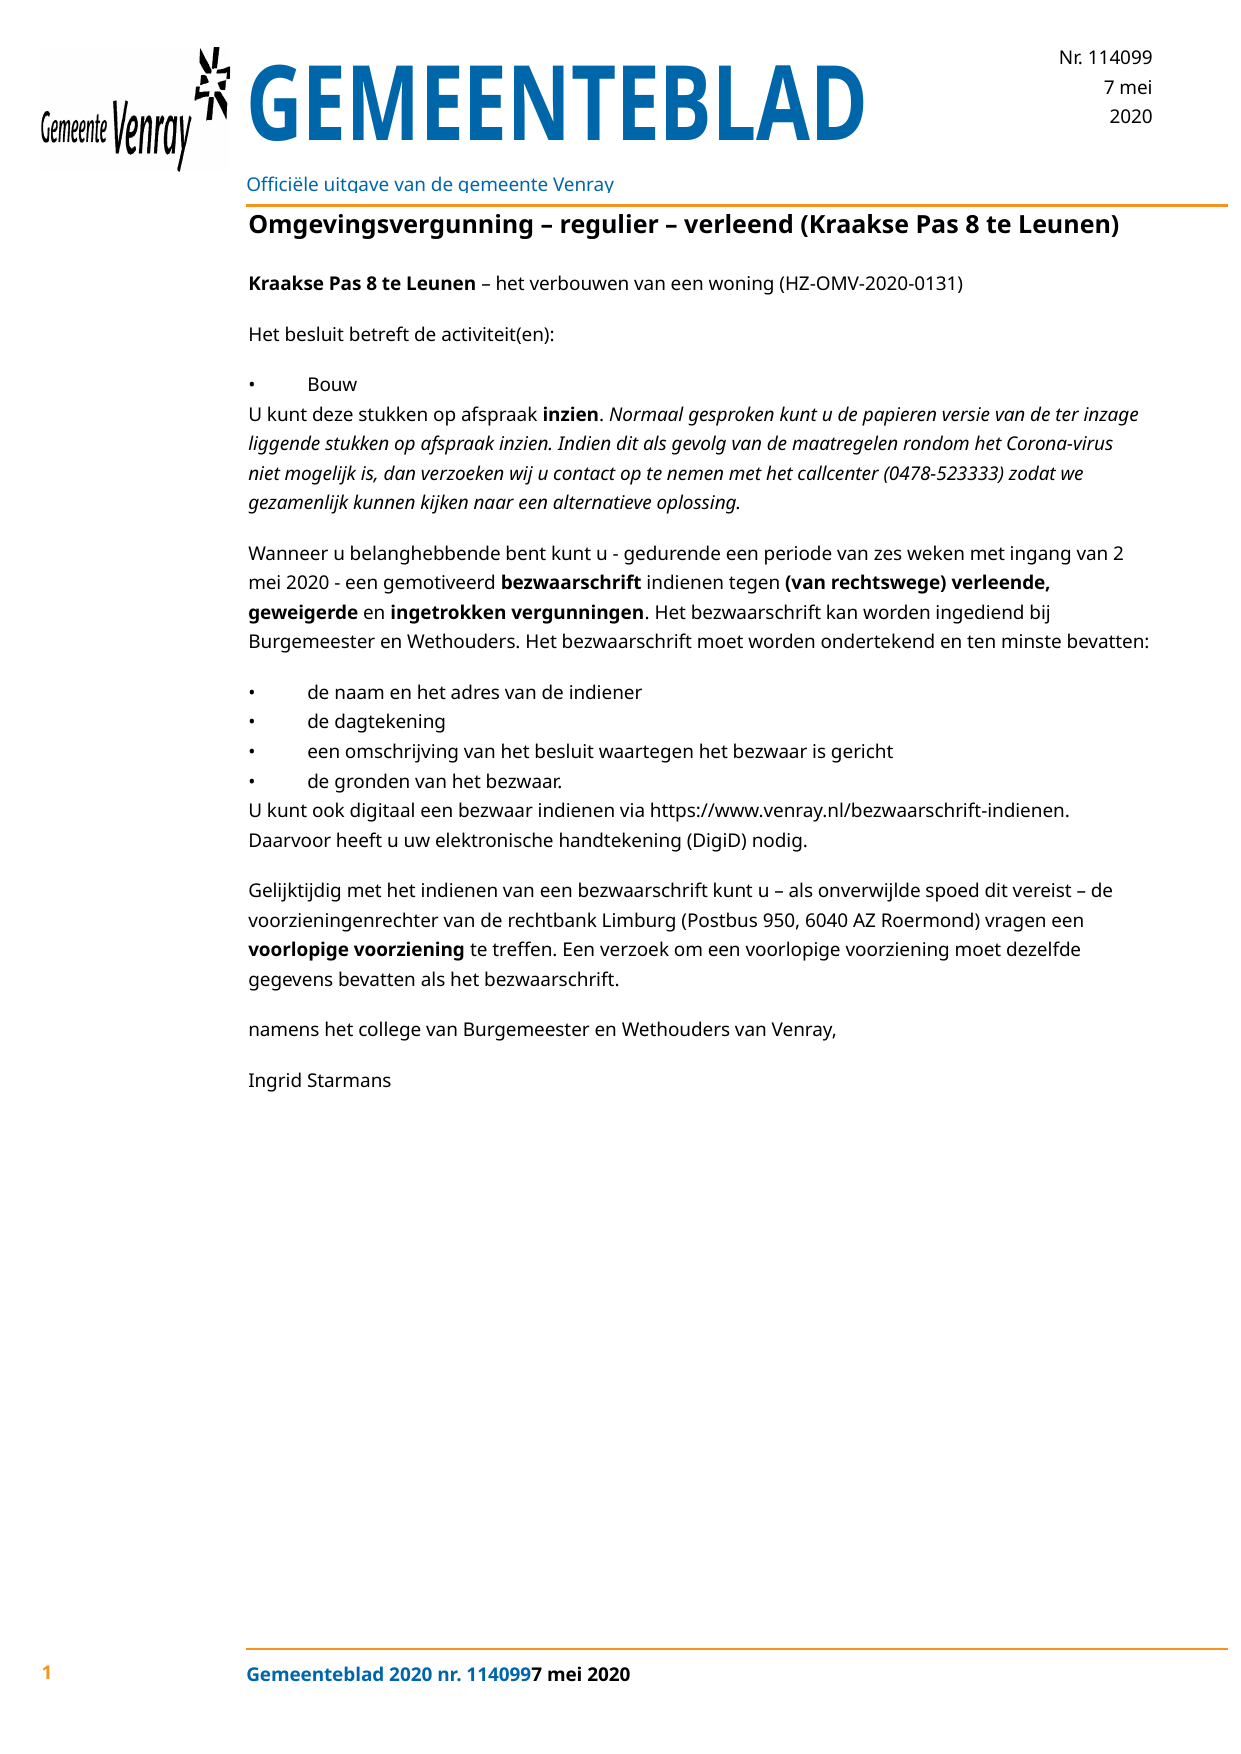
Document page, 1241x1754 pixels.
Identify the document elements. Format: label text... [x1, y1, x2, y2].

text U kunt ook digitaal een bezwaar indienen via https://www.venray.nl/bezwaarschrift-indienen. Daarvoor heeft u uw elektronische handtekening (DigiD) nodig. [248, 797, 1152, 853]
text Ingrid Starmans [248, 1067, 1152, 1093]
list de naam en het adres van de indiener [248, 679, 1152, 705]
text Gelijktijdig met het indienen van een bezwaarschrift kunt u – als onverwijlde spoed dit vereist – de voorzieningenrechter van de rechtbank Limburg (Postbus 950, 6040 AZ Roermond) vragen een voorlopige voorziening te treffen. Een verzoek om een voorlopige voorziening moet dezelfde gegevens bevatten als het bezwaarschrift. [248, 877, 1152, 992]
text namens het college van Burgemeester en Wethouders van Venray, [248, 1017, 1152, 1042]
text Kraakse Pas 8 te Leunen – het verbouwen van een woning (HZ-OMV-2020-0131) [248, 270, 1152, 296]
list een omschrijving van het besluit waartegen het bezwaar is gericht [248, 738, 1152, 764]
list Bouw [248, 371, 1152, 397]
text U kunt deze stukken op afspraak inzien. Normaal gesproken kunt u de papieren versie van de ter inzage liggende stukken op afspraak inzien. Indien dit als gevolg van de maatregelen rondom het Corona-virus niet mogelijk is, dan verzoeken wij u contact op te nemen met het callcenter (0478-523333) zodat we gezamenlijk kunnen kijken naar een alternatieve oplossing. [248, 401, 1152, 515]
text Het besluit betreft de activiteit(en): [248, 321, 1152, 346]
list de dagtekening [248, 709, 1152, 734]
text Omgevingsvergunning – regulier – verleend (Kraakse Pas 8 te Leunen) [248, 207, 1152, 241]
text Wanneer u belanghebbende bent kunt u - gedurende een periode van zes weken met ingang van 2 mei 2020 - een gemotiveerd bezwaarschrift indienen tegen (van rechtswege) verleende, geweigerde en ingetrokken vergunningen. Het bezwaarschrift kan worden ingediend bij Burgemeester en Wethouders. Het bezwaarschrift moet worden ondertekend en ten minste bevatten: [248, 540, 1152, 654]
list de gronden van het bezwaar. [248, 768, 1152, 793]
picture [41, 47, 231, 172]
